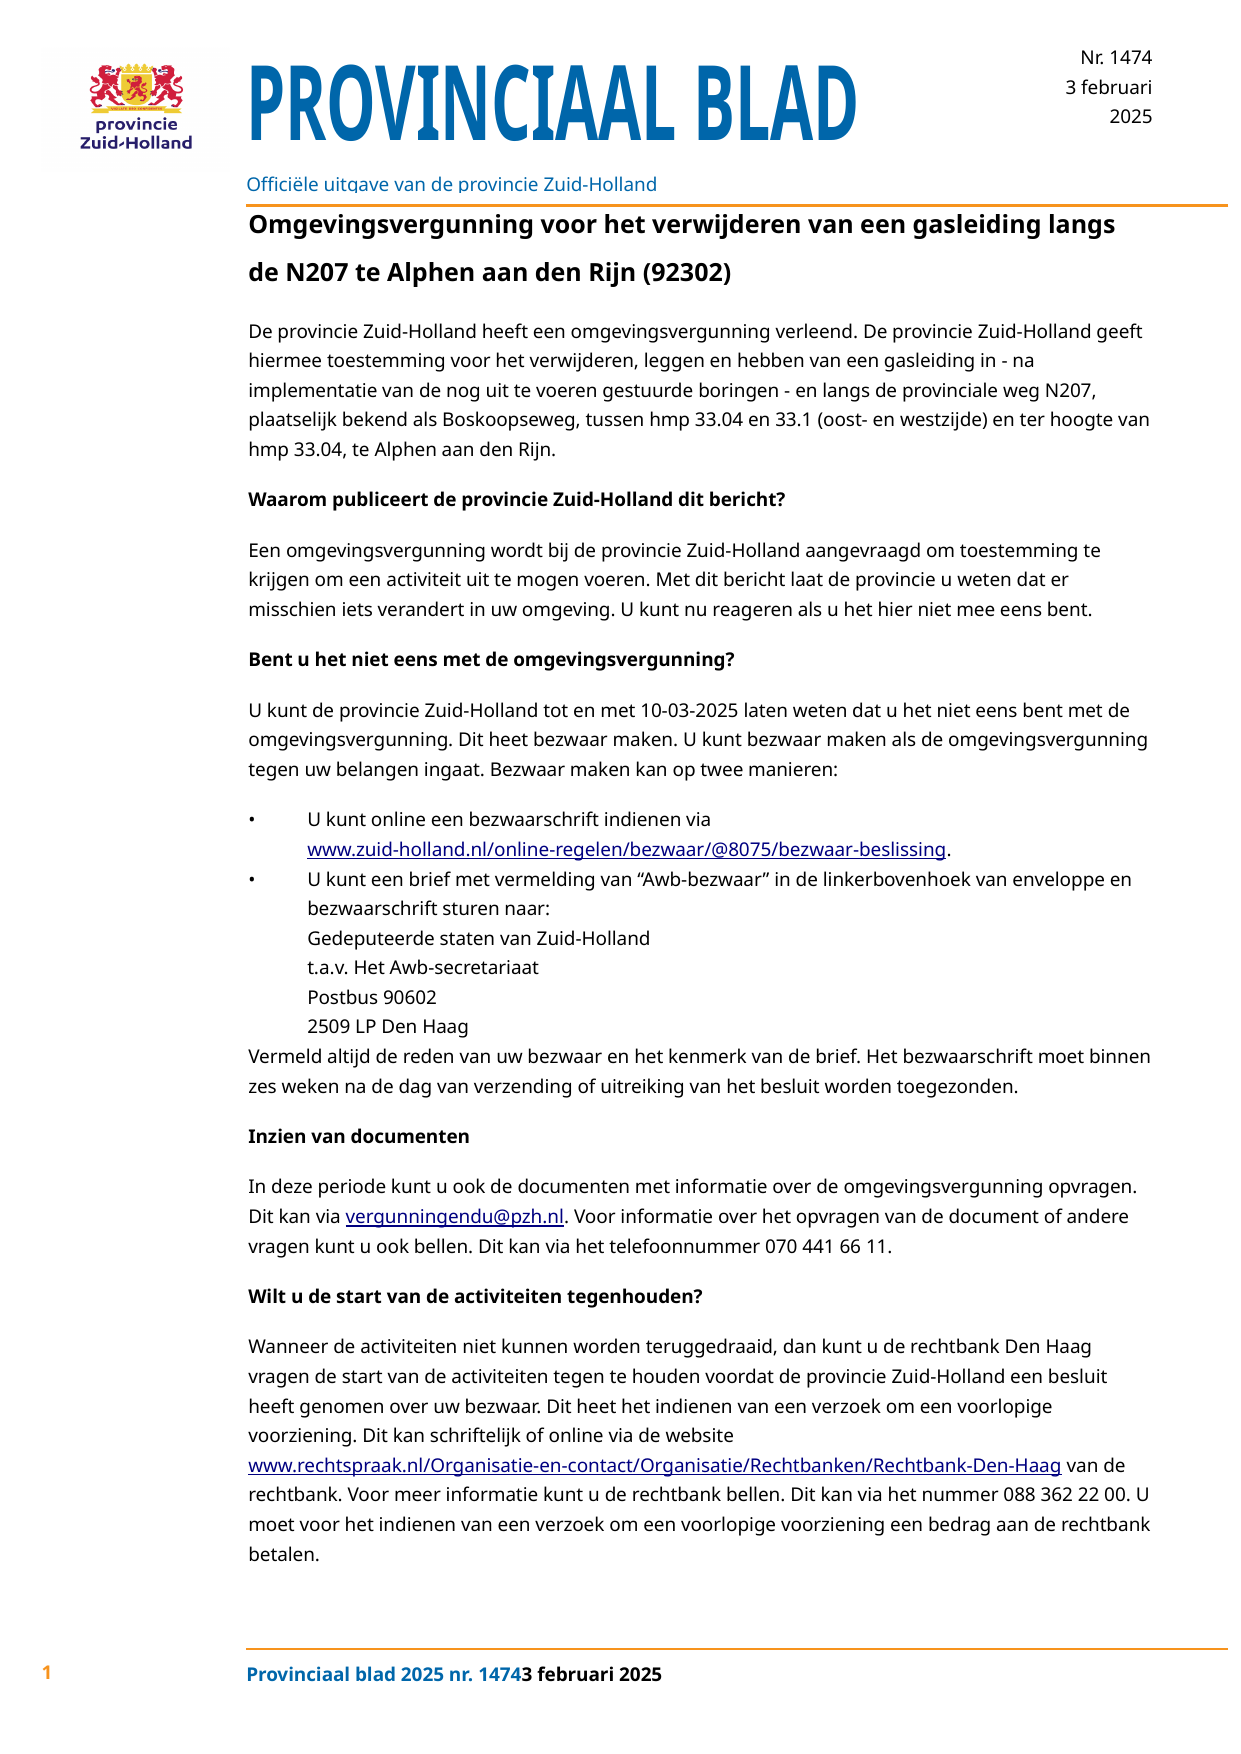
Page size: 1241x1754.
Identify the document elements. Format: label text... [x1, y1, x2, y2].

text Wilt u de start van de activiteiten tegenhouden? [248, 1283, 1152, 1309]
text Waarom publiceert de provincie Zuid-Holland dit bericht? [248, 487, 1152, 512]
text Vermeld altijd de reden van uw bezwaar en het kenmerk van de brief. Het bezwaarschrift moet binnen zes weken na de dag van verzending of uitreiking van het besluit worden toegezonden. [248, 1043, 1152, 1099]
list U kunt online een bezwaarschrift indienen via www.zuid-holland.nl/online-regelen/bezwaar/@8075/bezwaar-beslissing. [248, 807, 1152, 862]
text U kunt de provincie Zuid-Holland tot en met 10-03-2025 laten weten dat u het niet eens bent met de omgevingsvergunning. Dit heet bezwaar maken. U kunt bezwaar maken als de omgevingsvergunning tegen uw belangen ingaat. Bezwaar maken kan op twee manieren: [248, 697, 1152, 782]
text Inzien van documenten [248, 1123, 1152, 1149]
list Gedeputeerde staten van Zuid-Holland [248, 925, 1152, 951]
text In deze periode kunt u ook de documenten met informatie over de omgevingsvergunning opvragen. Dit kan via vergunningendu@pzh.nl. Voor informatie over het opvragen van de document of andere vragen kunt u ook bellen. Dit kan via het telefoonnummer 070 441 66 11. [248, 1174, 1152, 1259]
list Postbus 90602 [248, 984, 1152, 1010]
list U kunt een brief met vermelding van “Awb-bezwaar” in de linkerbovenhoek van enveloppe en bezwaarschrift sturen naar: [248, 866, 1152, 921]
text De provincie Zuid-Holland heeft een omgevingsvergunning verleend. De provincie Zuid-Holland geeft hiermee toestemming voor het verwijderen, leggen en hebben van een gasleiding in - na implementatie van de nog uit te voeren gestuurde boringen - en langs de provinciale weg N207, plaatselijk bekend als Boskoopseweg, tussen hmp 33.04 en 33.1 (oost- en westzijde) en ter hoogte van hmp 33.04, te Alphen aan den Rijn. [248, 318, 1152, 462]
text Een omgevingsvergunning wordt bij de provincie Zuid-Holland aangevraagd om toestemming te krijgen om een activiteit uit te mogen voeren. Met dit bericht laat de provincie u weten dat er misschien iets verandert in uw omgeving. U kunt nu reageren als u het hier niet mee eens bent. [248, 537, 1152, 622]
list t.a.v. Het Awb-secretariaat [248, 954, 1152, 980]
picture [41, 47, 231, 172]
list 2509 LP Den Haag [248, 1014, 1152, 1039]
text Wanneer de activiteiten niet kunnen worden teruggedraaid, dan kunt u de rechtbank Den Haag vragen de start van de activiteiten tegen te houden voordat de provincie Zuid-Holland een besluit heeft genomen over uw bezwaar. Dit heet het indienen van een verzoek om een voorlopige voorziening. Dit kan schriftelijk of online via de website www.rechtspraak.nl/Organisatie-en-contact/Organisatie/Rechtbanken/Rechtbank-Den-Haag van de rechtbank. Voor meer informatie kunt u de rechtbank bellen. Dit kan via het nummer 088 362 22 00. U moet voor het indienen van een verzoek om een voorlopige voorziening een bedrag aan de rechtbank betalen. [248, 1334, 1152, 1567]
text Bent u het niet eens met de omgevingsvergunning? [248, 647, 1152, 672]
text Omgevingsvergunning voor het verwijderen van een gasleiding langs de N207 te Alphen aan den Rijn (92302) [248, 207, 1152, 288]
